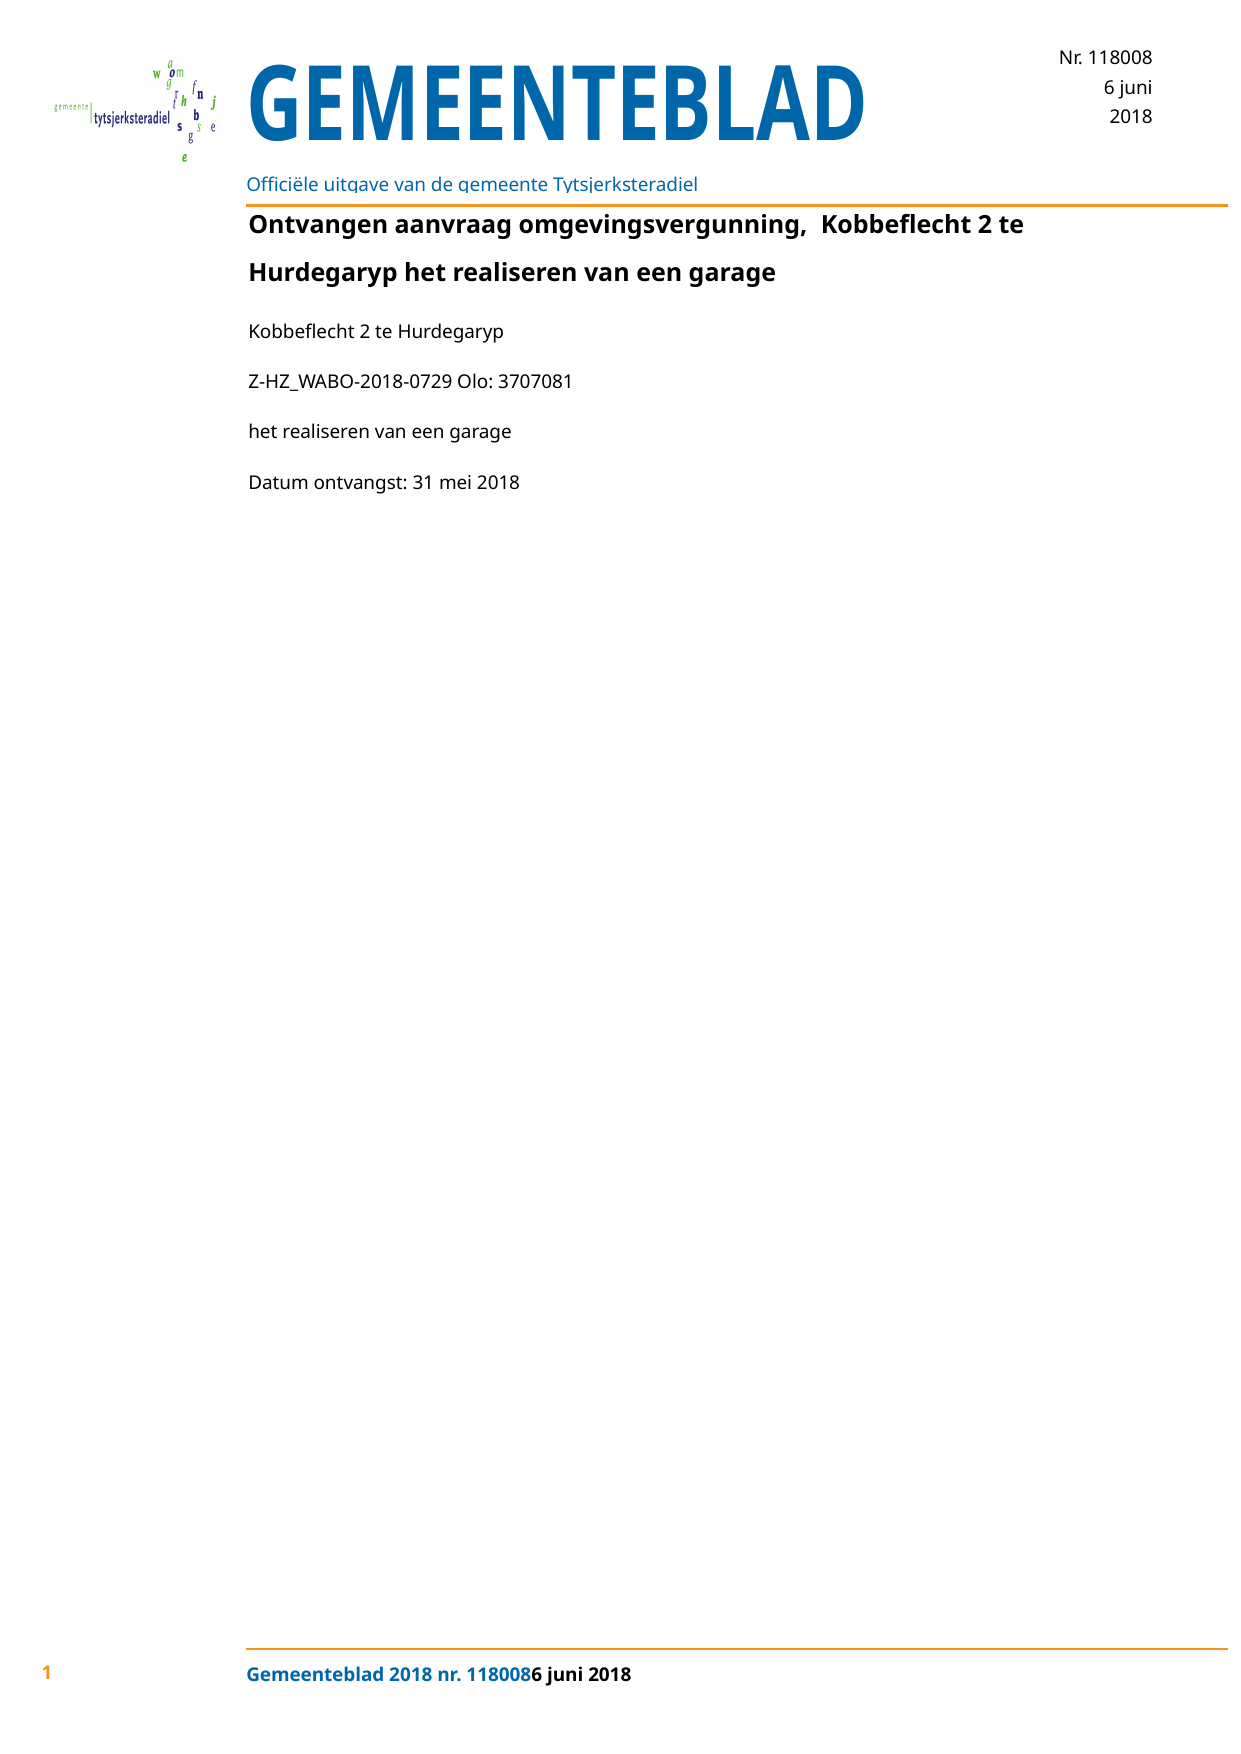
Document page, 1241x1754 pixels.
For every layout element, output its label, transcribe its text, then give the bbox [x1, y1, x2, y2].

text het realiseren van een garage [248, 419, 1152, 444]
text Ontvangen aanvraag omgevingsvergunning, Kobbeflecht 2 te Hurdegaryp het realiseren van een garage [248, 207, 1152, 288]
text Z-HZ_WABO-2018-0729 Olo: 3707081 [248, 368, 1152, 394]
text Datum ontvangst: 31 mei 2018 [248, 469, 1152, 495]
text Kobbeflecht 2 te Hurdegaryp [248, 318, 1152, 344]
picture [41, 47, 231, 172]
